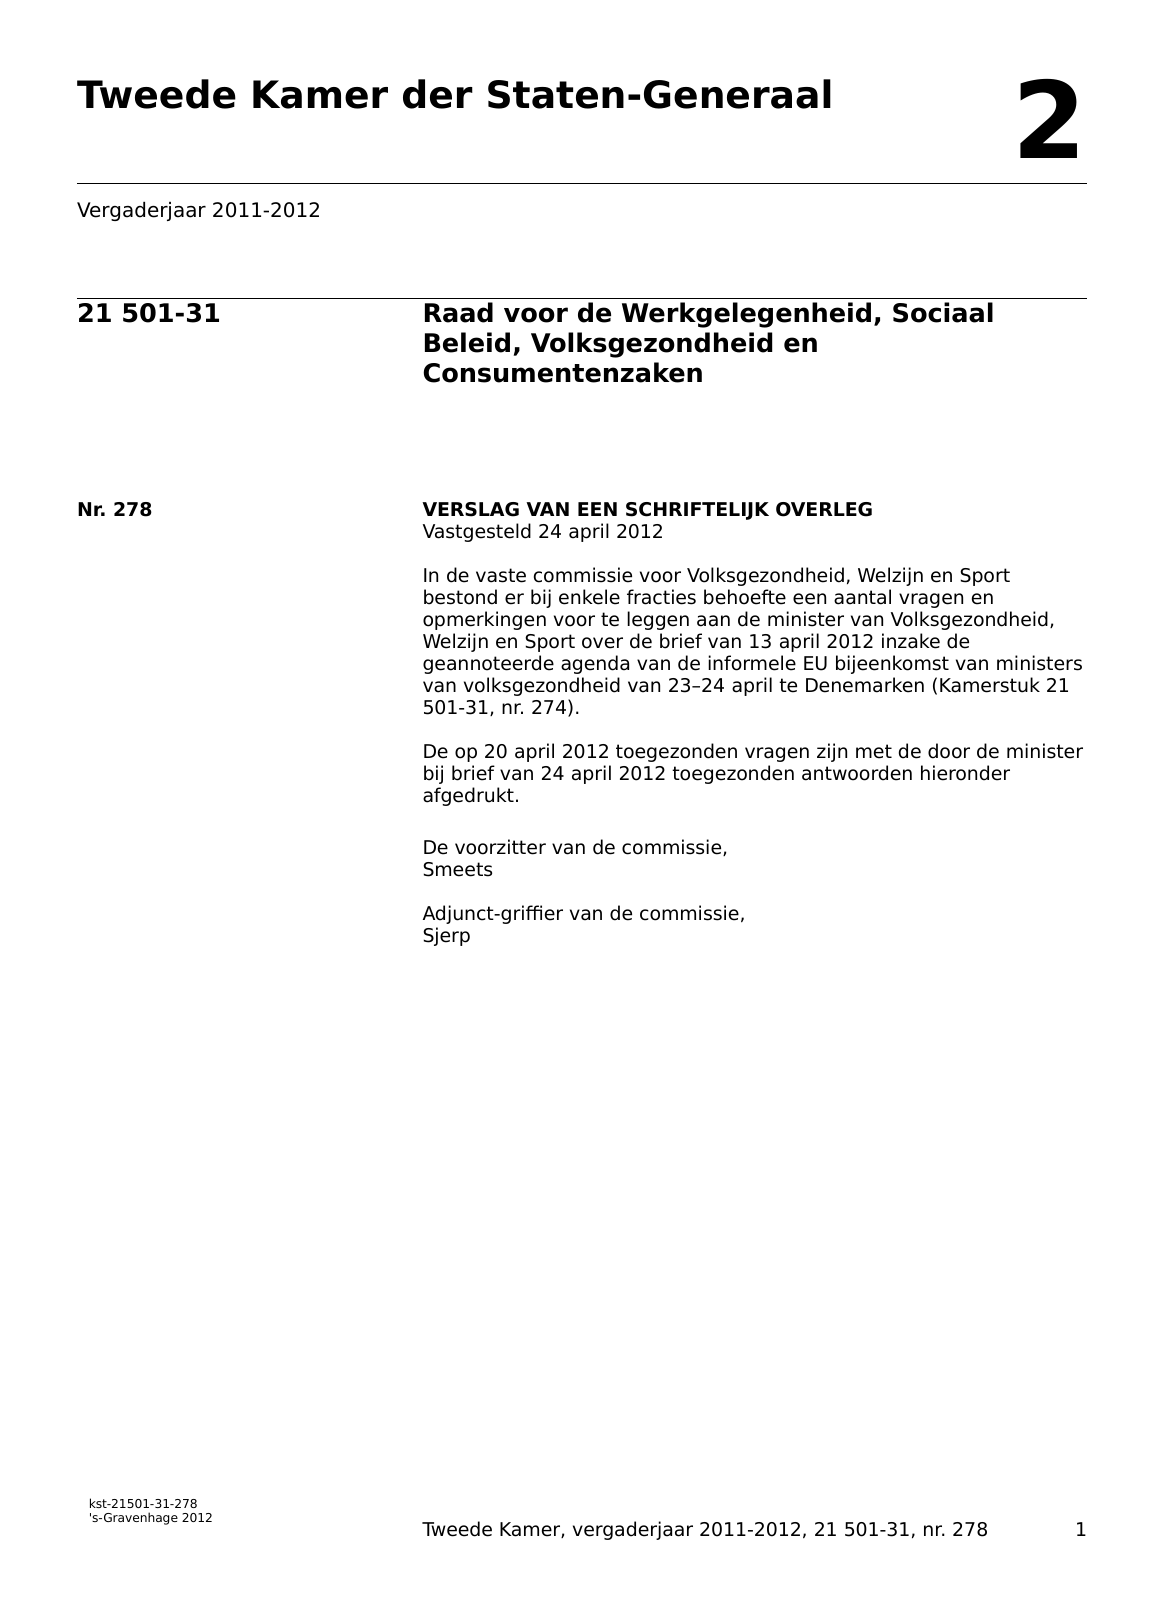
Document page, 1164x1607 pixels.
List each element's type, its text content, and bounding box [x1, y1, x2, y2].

text Vastgesteld 24 april 2012 [422, 521, 1087, 543]
table_cell Vergaderjaar 2011-2012 [77, 184, 1087, 298]
subtitle Nr. 278 VERSLAG VAN EEN SCHRIFTELIJK OVERLEG [77, 499, 1087, 521]
text Adjunct-griffier van de commissie, Sjerp [422, 903, 1087, 947]
text De voorzitter van de commissie, Smeets [422, 837, 1087, 881]
text De op 20 april 2012 toegezonden vragen zijn met de door de minister bij brief van 24 april 2012 toegezonden antwoorden hieronder afgedrukt. [422, 741, 1087, 807]
subtitle 21 501-31 Raad voor de Werkgelegenheid, Sociaal Beleid, Volksgezondheid en Consumentenzaken [77, 299, 1087, 388]
table_header Tweede Kamer der Staten-Generaal [77, 59, 886, 183]
text 's-Gravenhage 2012 [88, 1511, 323, 1525]
table_header 2 [886, 59, 1087, 183]
text kst-21501-31-278 [88, 1497, 323, 1511]
text In de vaste commissie voor Volksgezondheid, Welzijn en Sport bestond er bij enkele fracties behoefte een aantal vragen en opmerkingen voor te leggen aan de minister van Volksgezondheid, Welzijn en Sport over de brief van 13 april 2012 inzake de geannoteerde agenda van de informele EU bijeenkomst van ministers van volksgezondheid van 23–24 april te Denemarken (Kamerstuk 21 501-31, nr. 274). [422, 565, 1087, 719]
